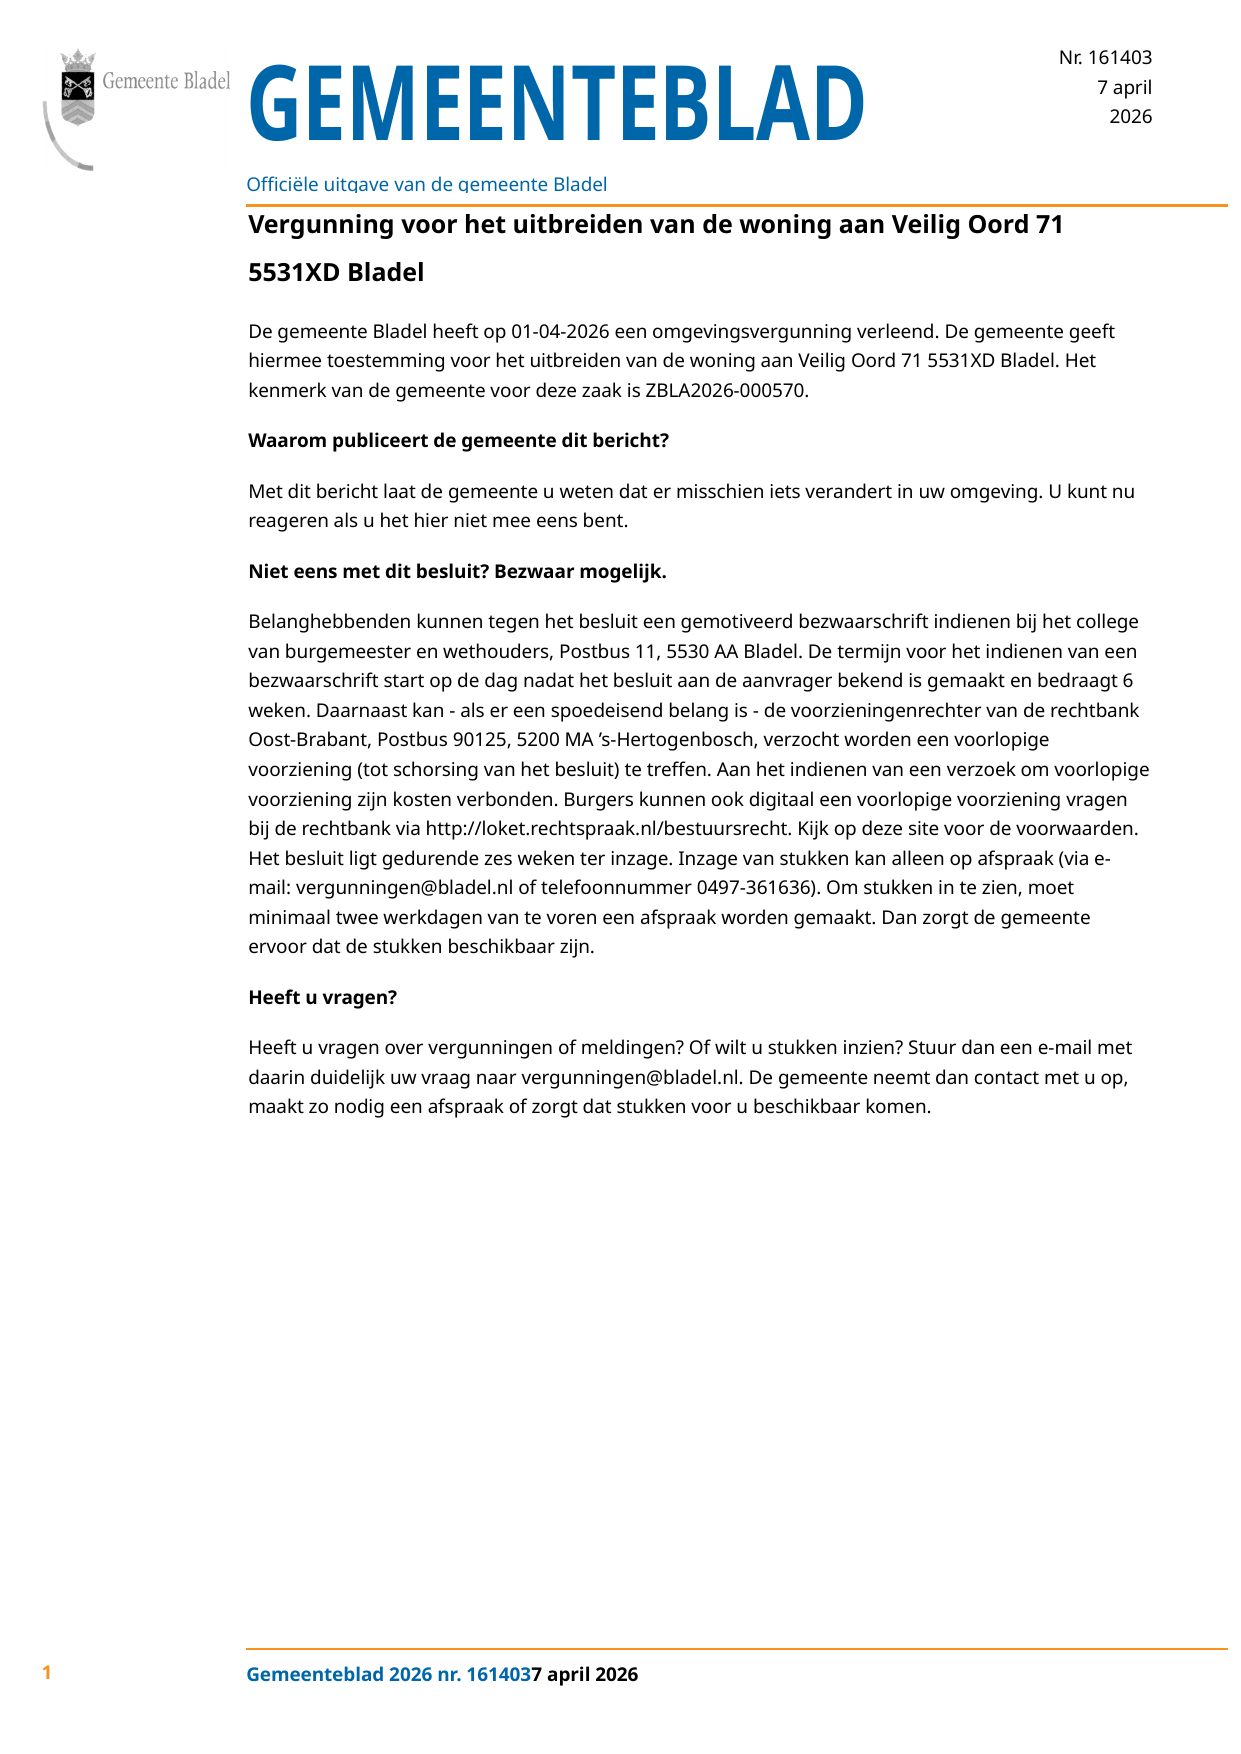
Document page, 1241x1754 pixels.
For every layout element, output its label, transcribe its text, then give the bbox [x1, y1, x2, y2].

picture [41, 47, 231, 172]
text Met dit bericht laat de gemeente u weten dat er misschien iets verandert in uw omgeving. U kunt nu reageren als u het hier niet mee eens bent. [248, 478, 1152, 533]
text Vergunning voor het uitbreiden van de woning aan Veilig Oord 71 5531XD Bladel [248, 207, 1152, 288]
text Waarom publiceert de gemeente dit bericht? [248, 427, 1152, 453]
text De gemeente Bladel heeft op 01-04-2026 een omgevingsvergunning verleend. De gemeente geeft hiermee toestemming voor het uitbreiden van de woning aan Veilig Oord 71 5531XD Bladel. Het kenmerk van de gemeente voor deze zaak is ZBLA2026-000570. [248, 318, 1152, 403]
text Heeft u vragen? [248, 984, 1152, 1010]
text Belanghebbenden kunnen tegen het besluit een gemotiveerd bezwaarschrift indienen bij het college van burgemeester en wethouders, Postbus 11, 5530 AA Bladel. De termijn voor het indienen van een bezwaarschrift start op de dag nadat het besluit aan de aanvrager bekend is gemaakt en bedraagt 6 weken. Daarnaast kan - als er een spoedeisend belang is - de voorzieningenrechter van de rechtbank Oost-Brabant, Postbus 90125, 5200 MA ’s-Hertogenbosch, verzocht worden een voorlopige voorziening (tot schorsing van het besluit) te treffen. Aan het indienen van een verzoek om voorlopige voorziening zijn kosten verbonden. Burgers kunnen ook digitaal een voorlopige voorziening vragen bij de rechtbank via http://loket.rechtspraak.nl/bestuursrecht. Kijk op deze site voor de voorwaarden. Het besluit ligt gedurende zes weken ter inzage. Inzage van stukken kan alleen op afspraak (via e-mail: vergunningen@bladel.nl of telefoonnummer 0497-361636). Om stukken in te zien, moet minimaal twee werkdagen van te voren een afspraak worden gemaakt. Dan zorgt de gemeente ervoor dat de stukken beschikbaar zijn. [248, 608, 1152, 959]
text Niet eens met dit besluit? Bezwaar mogelijk. [248, 558, 1152, 584]
text Heeft u vragen over vergunningen of meldingen? Of wilt u stukken inzien? Stuur dan een e-mail met daarin duidelijk uw vraag naar vergunningen@bladel.nl. De gemeente neemt dan contact met u op, maakt zo nodig een afspraak of zorgt dat stukken voor u beschikbaar komen. [248, 1034, 1152, 1119]
